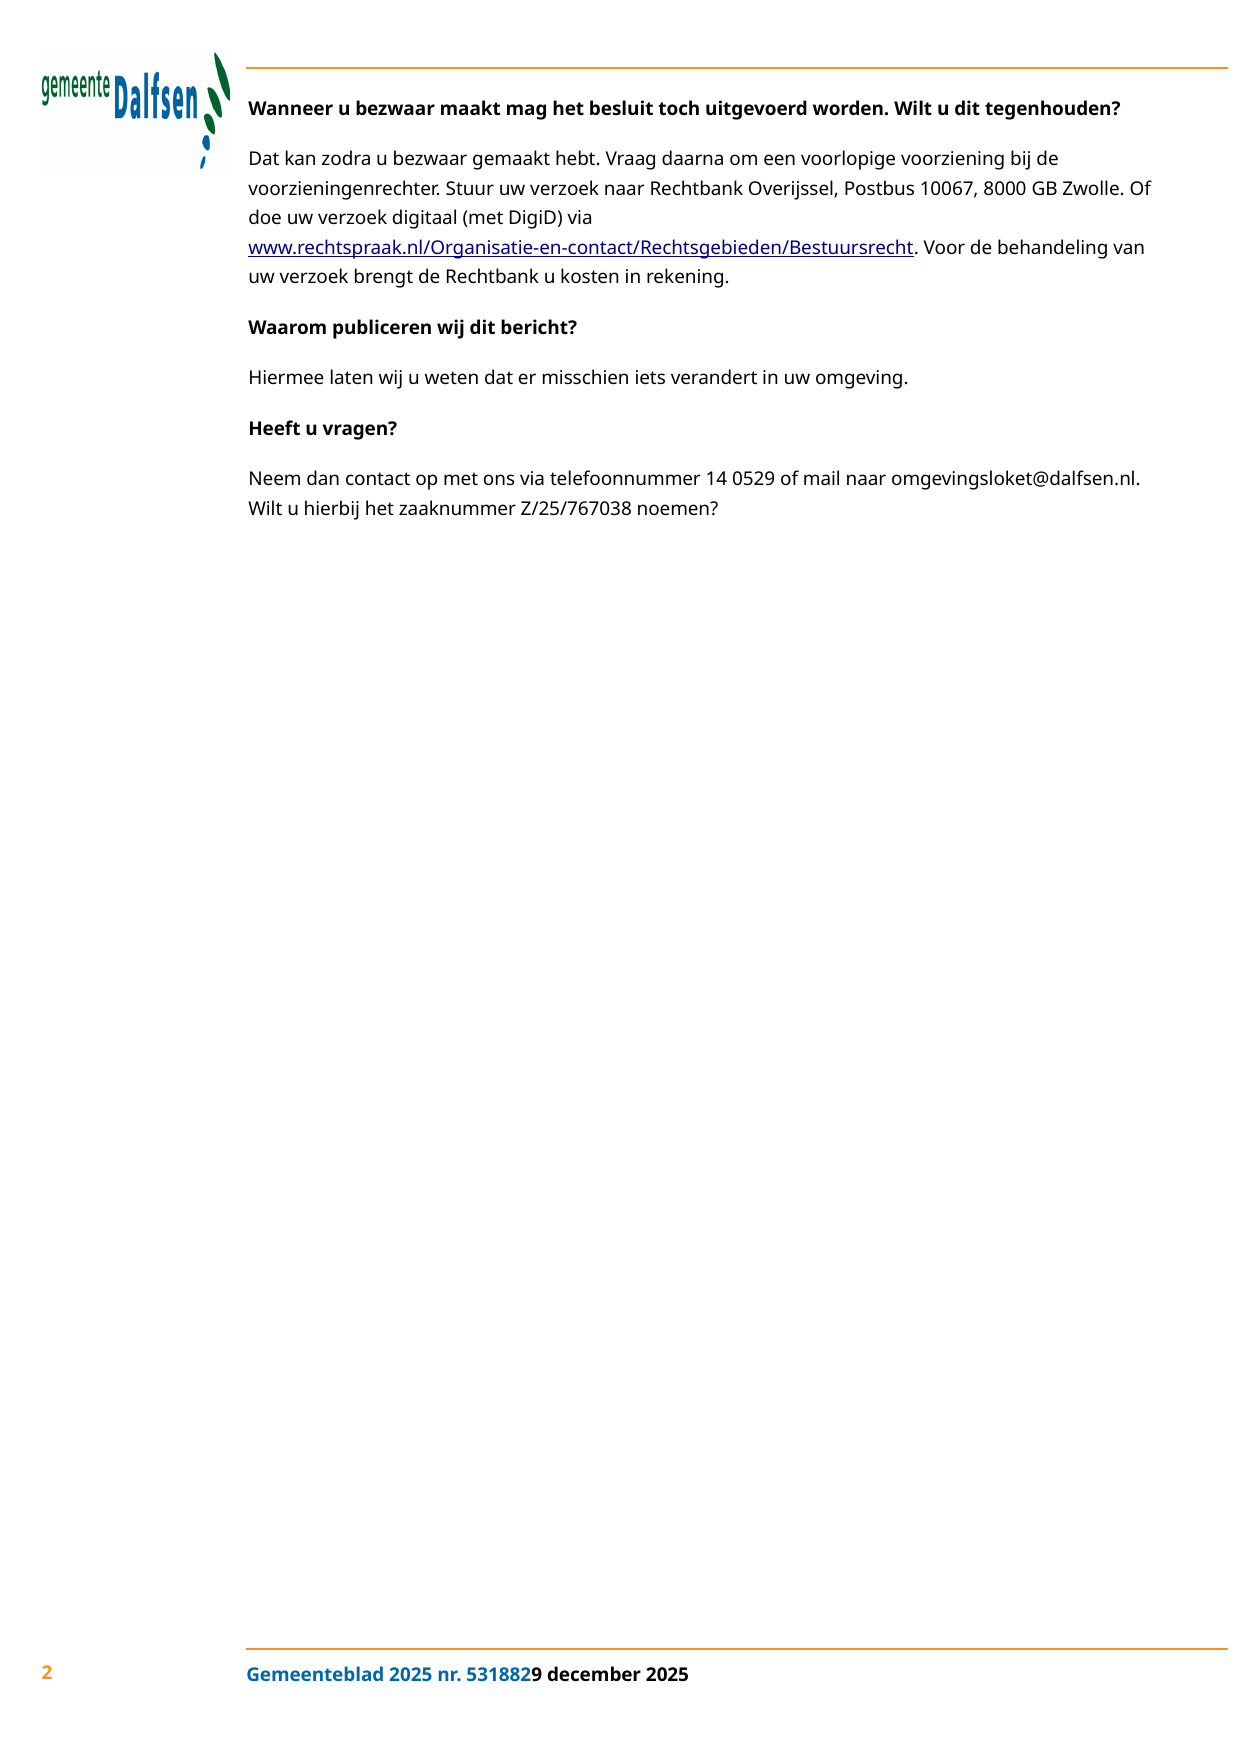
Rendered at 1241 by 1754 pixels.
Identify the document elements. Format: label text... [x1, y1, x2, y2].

text Wanneer u bezwaar maakt mag het besluit toch uitgevoerd worden. Wilt u dit tegenhouden? [248, 95, 1152, 121]
text Waarom publiceren wij dit bericht? [248, 314, 1152, 340]
text Hiermee laten wij u weten dat er misschien iets verandert in uw omgeving. [248, 364, 1152, 390]
text Dat kan zodra u bezwaar gemaakt hebt. Vraag daarna om een voorlopige voorziening bij de voorzieningenrechter. Stuur uw verzoek naar Rechtbank Overijssel, Postbus 10067, 8000 GB Zwolle. Of doe uw verzoek digitaal (met DigiD) via www.rechtspraak.nl/Organisatie-en-contact/Rechtsgebieden/Bestuursrecht. Voor de behandeling van uw verzoek brengt de Rechtbank u kosten in rekening. [248, 145, 1152, 289]
picture [41, 47, 231, 172]
text Heeft u vragen? [248, 415, 1152, 441]
text Neem dan contact op met ons via telefoonnummer 14 0529 of mail naar omgevingsloket@dalfsen.nl. Wilt u hierbij het zaaknummer Z/25/767038 noemen? [248, 465, 1152, 521]
